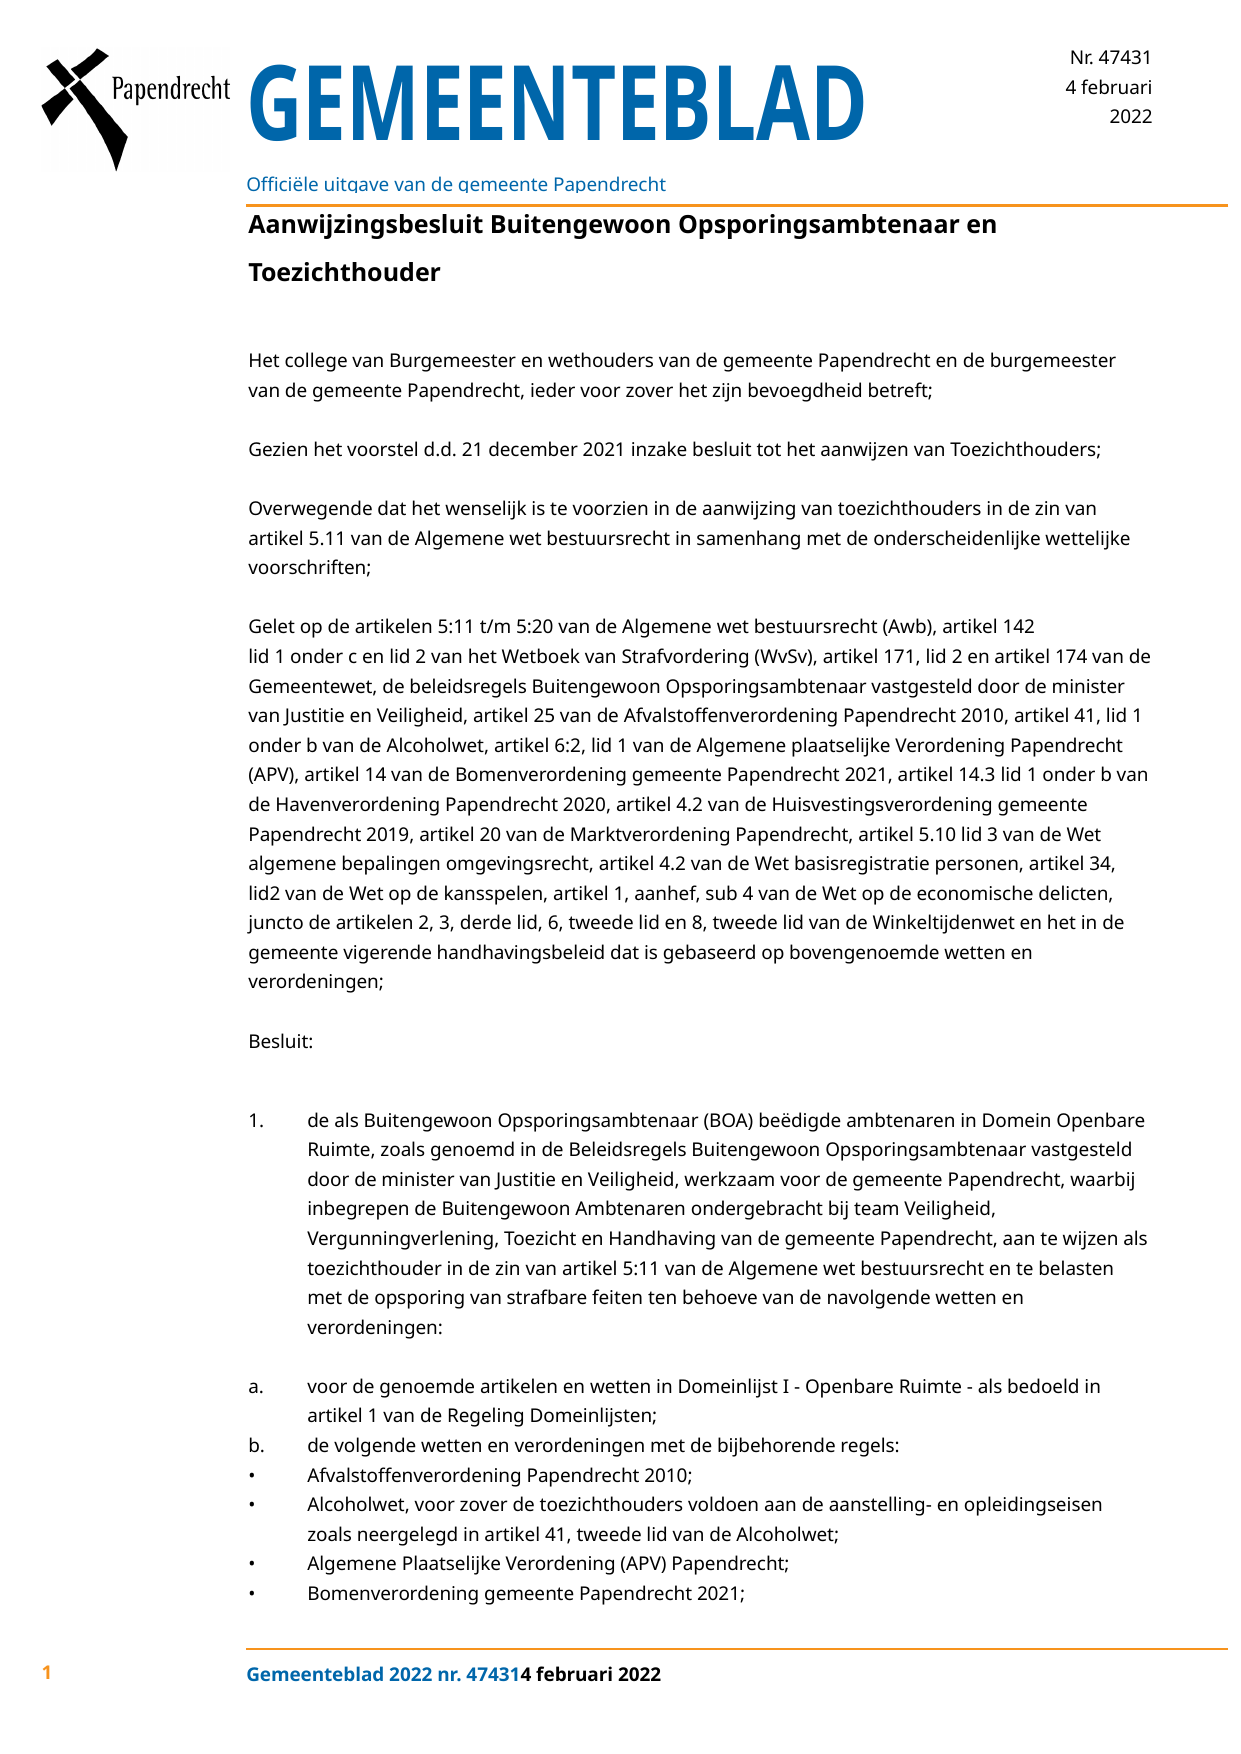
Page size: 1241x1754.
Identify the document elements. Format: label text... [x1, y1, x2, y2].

list de volgende wetten en verordeningen met de bijbehorende regels: [248, 1432, 1152, 1458]
text Overwegende dat het wenselijk is te voorzien in de aanwijzing van toezichthouders in de zin van [248, 495, 1152, 521]
list Bomenverordening gemeente Papendrecht 2021; [248, 1580, 1152, 1606]
text lid 1 onder c en lid 2 van het Wetboek van Strafvordering (WvSv), artikel 171, lid 2 en artikel 174 van de Gemeentewet, de beleidsregels Buitengewoon Opsporingsambtenaar vastgesteld door de minister van Justitie en Veiligheid, artikel 25 van de Afvalstoffenverordening Papendrecht 2010, artikel 41, lid 1 onder b van de Alcoholwet, artikel 6:2, lid 1 van de Algemene plaatselijke Verordening Papendrecht (APV), artikel 14 van de Bomenverordening gemeente Papendrecht 2021, artikel 14.3 lid 1 onder b van de Havenverordening Papendrecht 2020, artikel 4.2 van de Huisvestingsverordening gemeente Papendrecht 2019, artikel 20 van de Marktverordening Papendrecht, artikel 5.10 lid 3 van de Wet algemene bepalingen omgevingsrecht, artikel 4.2 van de Wet basisregistratie personen, artikel 34, lid2 van de Wet op de kansspelen, artikel 1, aanhef, sub 4 van de Wet op de economische delicten, juncto de artikelen 2, 3, derde lid, 6, tweede lid en 8, tweede lid van de Winkeltijdenwet en het in de gemeente vigerende handhavingsbeleid dat is gebaseerd op bovengenoemde wetten en verordeningen; [248, 643, 1152, 994]
list voor de genoemde artikelen en wetten in Domeinlijst I - Openbare Ruimte - als bedoeld in artikel 1 van de Regeling Domeinlijsten; [248, 1373, 1152, 1428]
text artikel 5.11 van de Algemene wet bestuursrecht in samenhang met de onderscheidenlijke wettelijke voorschriften; [248, 525, 1152, 580]
text Aanwijzingsbesluit Buitengewoon Opsporingsambtenaar en Toezichthouder [248, 207, 1152, 288]
text Besluit: [248, 1028, 1152, 1054]
text Het college van Burgemeester en wethouders van de gemeente Papendrecht en de burgemeester van de gemeente Papendrecht, ieder voor zover het zijn bevoegdheid betreft; [248, 347, 1152, 403]
picture [41, 47, 231, 172]
list Alcoholwet, voor zover de toezichthouders voldoen aan de aanstelling- en opleidingseisen zoals neergelegd in artikel 41, tweede lid van de Alcoholwet; [248, 1491, 1152, 1547]
list Afvalstoffenverordening Papendrecht 2010; [248, 1462, 1152, 1487]
list de als Buitengewoon Opsporingsambtenaar (BOA) beëdigde ambtenaren in Domein Openbare Ruimte, zoals genoemd in de Beleidsregels Buitengewoon Opsporingsambtenaar vastgesteld door de minister van Justitie en Veiligheid, werkzaam voor de gemeente Papendrecht, waarbij inbegrepen de Buitengewoon Ambtenaren ondergebracht bij team Veiligheid, Vergunningverlening, Toezicht en Handhaving van de gemeente Papendrecht, aan te wijzen als toezichthouder in de zin van artikel 5:11 van de Algemene wet bestuursrecht en te belasten met de opsporing van strafbare feiten ten behoeve van de navolgende wetten en verordeningen: [248, 1107, 1152, 1339]
text Gelet op de artikelen 5:11 t/m 5:20 van de Algemene wet bestuursrecht (Awb), artikel 142 [248, 614, 1152, 639]
text Gezien het voorstel d.d. 21 december 2021 inzake besluit tot het aanwijzen van Toezichthouders; [248, 436, 1152, 462]
list Algemene Plaatselijke Verordening (APV) Papendrecht; [248, 1551, 1152, 1576]
